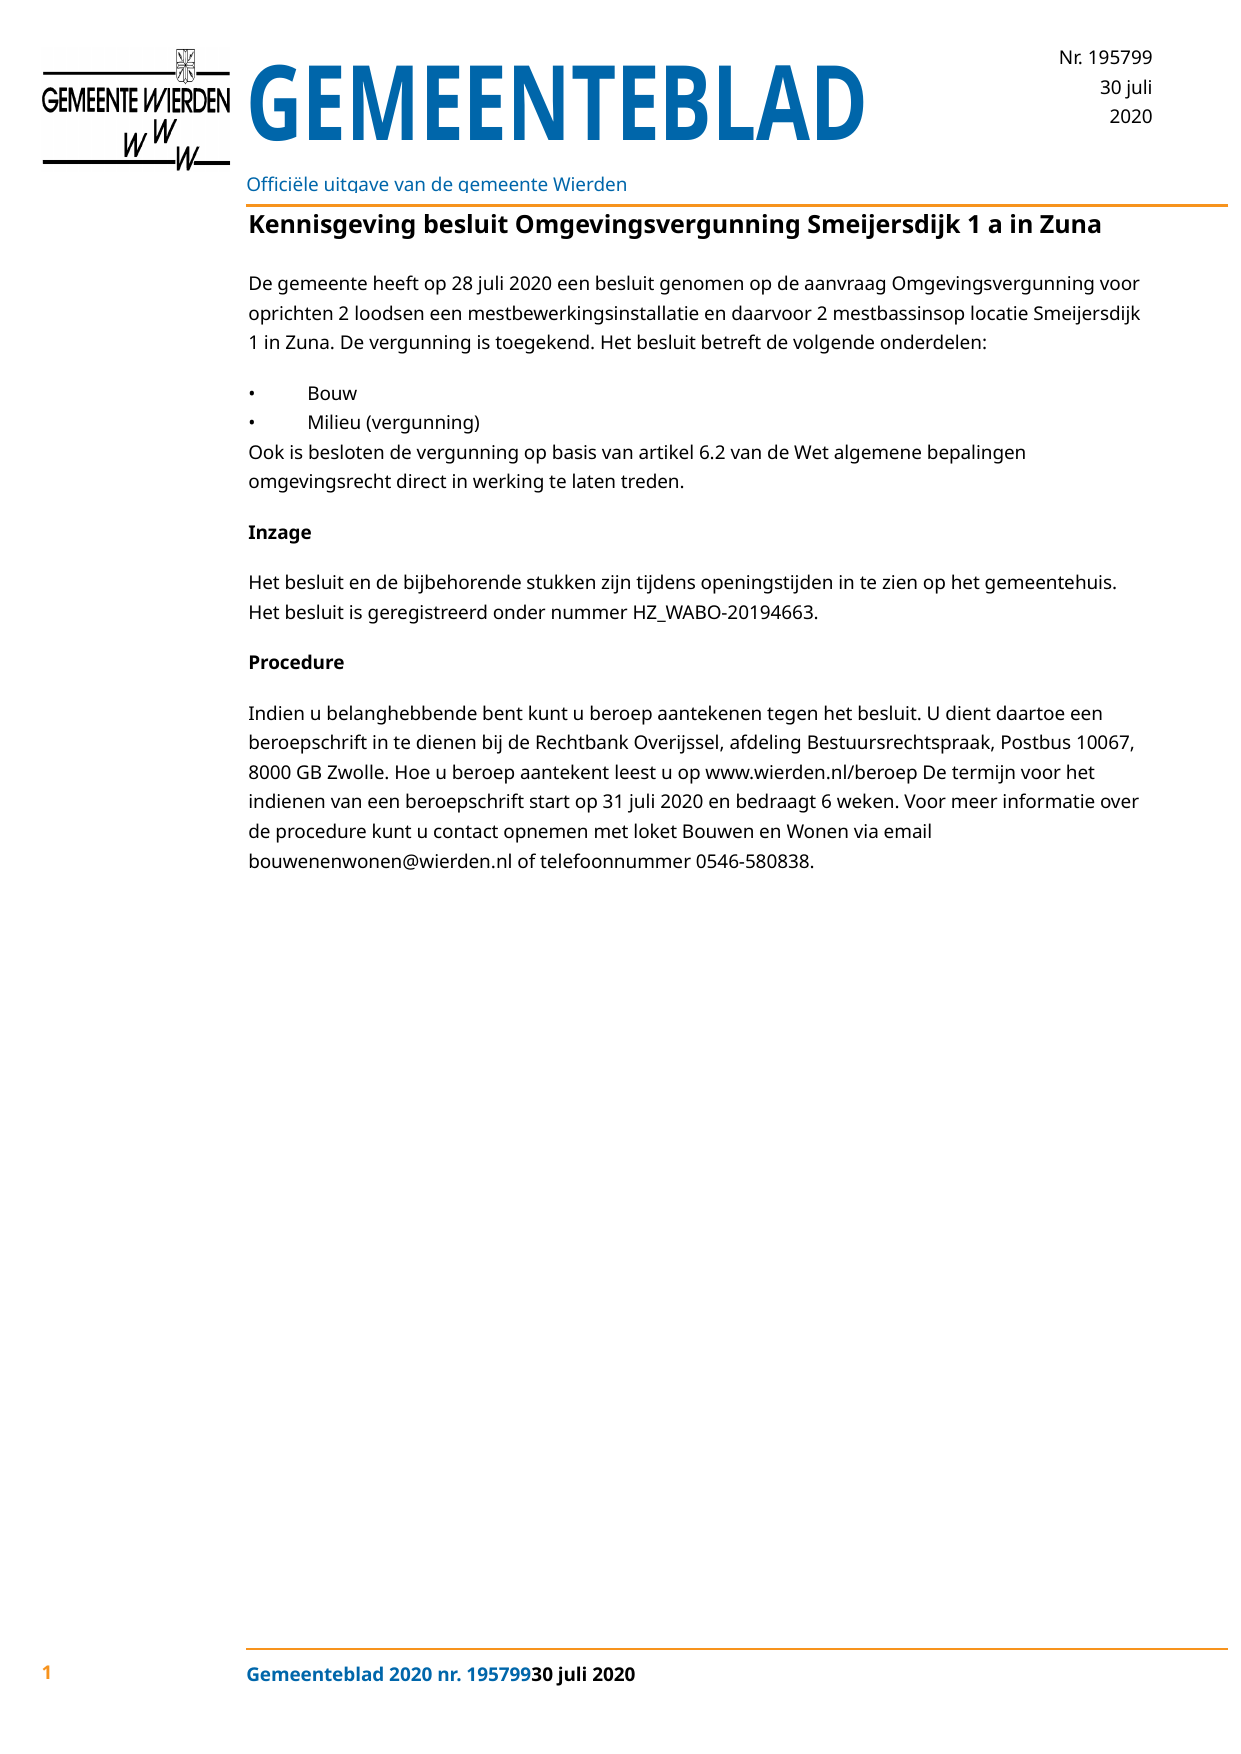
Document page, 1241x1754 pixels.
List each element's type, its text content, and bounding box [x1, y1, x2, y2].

list Bouw [248, 380, 1152, 406]
text Het besluit en de bijbehorende stukken zijn tijdens openingstijden in te zien op het gemeentehuis. Het besluit is geregistreerd onder nummer HZ_WABO-20194663. [248, 569, 1152, 625]
text De gemeente heeft op 28 juli 2020 een besluit genomen op de aanvraag Omgevingsvergunning voor oprichten 2 loodsen een mestbewerkingsinstallatie en daarvoor 2 mestbassinsop locatie Smeijersdijk 1 in Zuna. De vergunning is toegekend. Het besluit betreft de volgende onderdelen: [248, 270, 1152, 355]
text Inzage [248, 519, 1152, 545]
list Milieu (vergunning) [248, 409, 1152, 435]
text Procedure [248, 649, 1152, 675]
text Ook is besloten de vergunning op basis van artikel 6.2 van de Wet algemene bepalingen omgevingsrecht direct in werking te laten treden. [248, 439, 1152, 494]
text Kennisgeving besluit Omgevingsvergunning Smeijersdijk 1 a in Zuna [248, 207, 1152, 241]
picture [41, 47, 231, 172]
text Indien u belanghebbende bent kunt u beroep aantekenen tegen het besluit. U dient daartoe een beroepschrift in te dienen bij de Rechtbank Overijssel, afdeling Bestuursrechtspraak, Postbus 10067, 8000 GB Zwolle. Hoe u beroep aantekent leest u op www.wierden.nl/beroep De termijn voor het indienen van een beroepschrift start op 31 juli 2020 en bedraagt 6 weken. Voor meer informatie over de procedure kunt u contact opnemen met loket Bouwen en Wonen via email bouwenenwonen@wierden.nl of telefoonnummer 0546-580838. [248, 700, 1152, 873]
